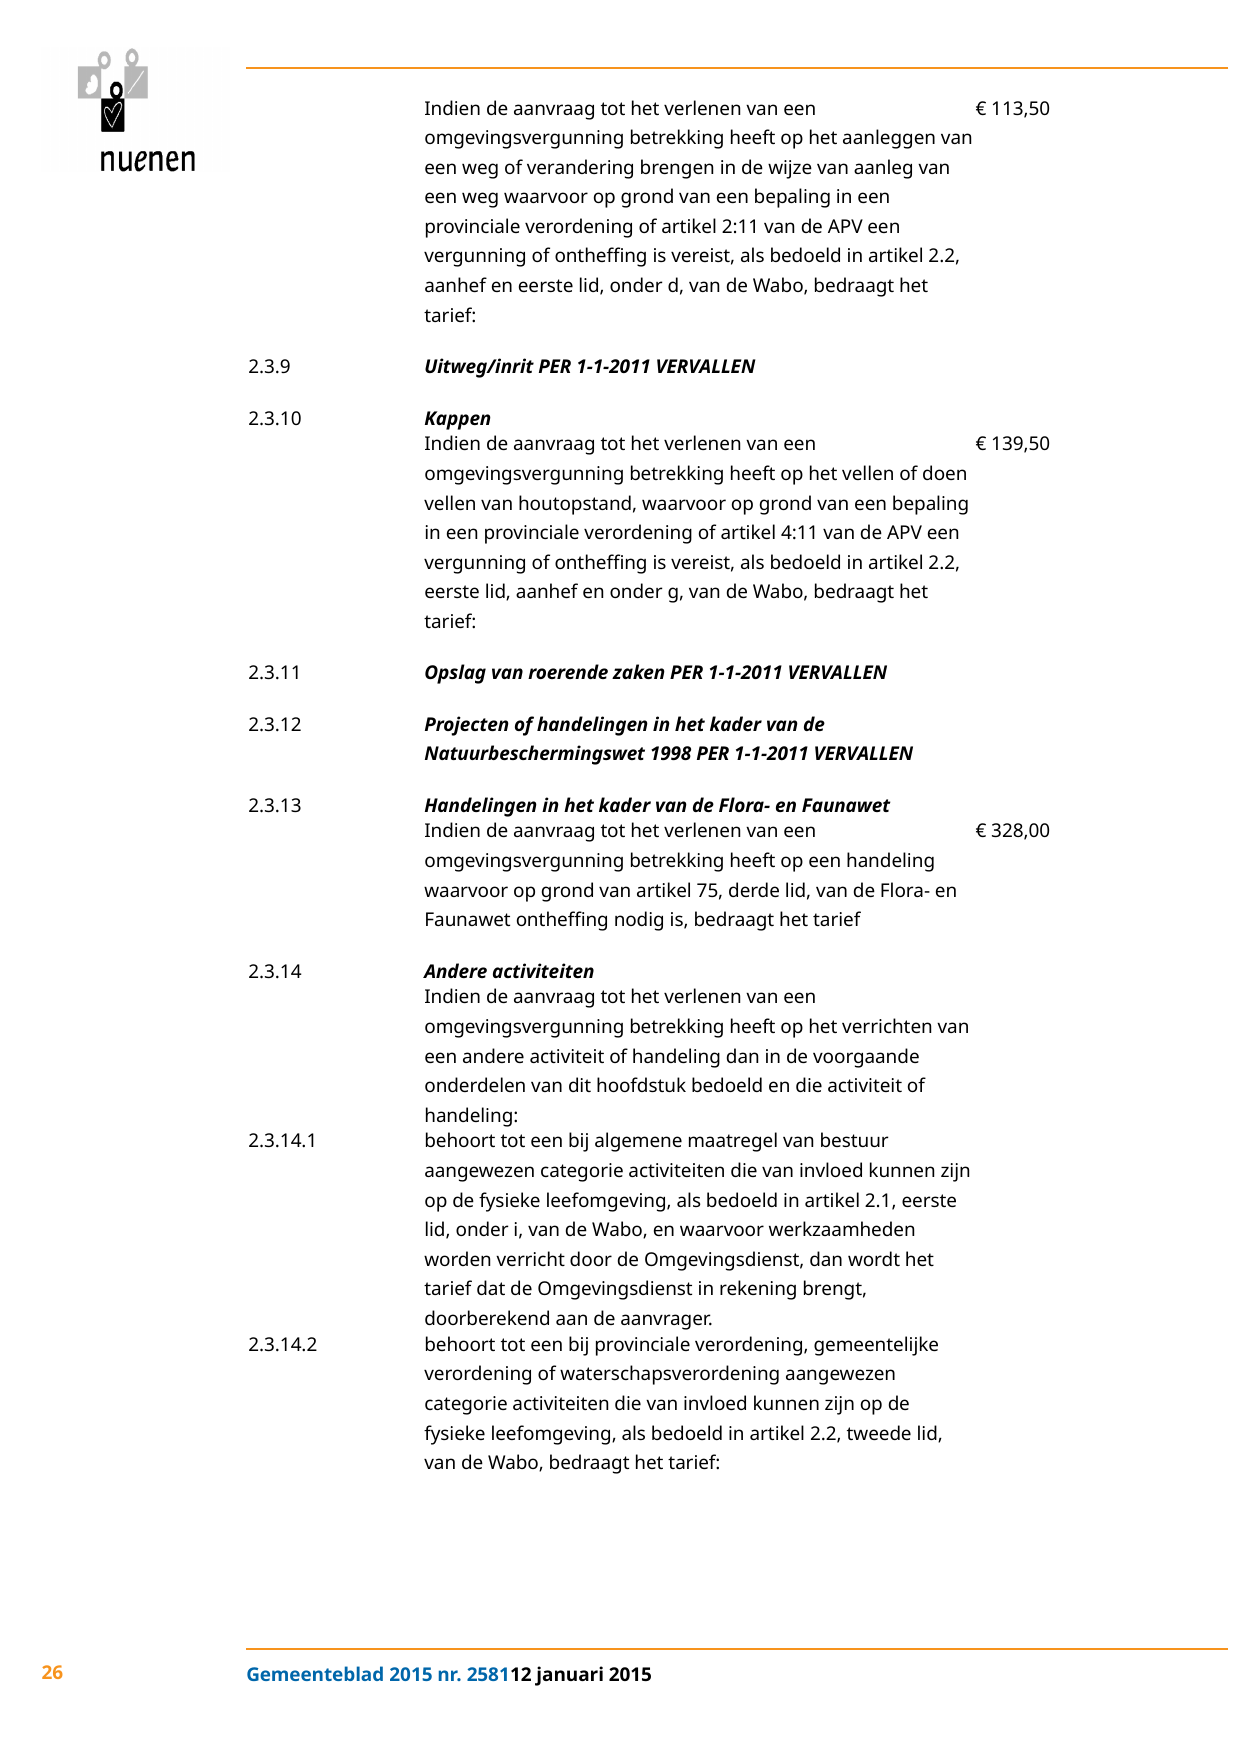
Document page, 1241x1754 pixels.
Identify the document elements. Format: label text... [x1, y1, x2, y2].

table_cell [424, 379, 975, 405]
table_cell € 139,50 [975, 431, 1152, 634]
table_cell Uitweg/inrit PER 1-1-2011 VERVALLEN [424, 353, 975, 379]
table_cell [975, 984, 1152, 1128]
table_cell [975, 958, 1152, 984]
table_cell [975, 711, 1152, 766]
table_cell [248, 818, 424, 932]
table_cell [424, 634, 975, 659]
table_cell [248, 685, 424, 711]
table_cell [424, 328, 975, 353]
table_cell Indien de aanvraag tot het verlenen van een omgevingsvergunning betrekking heeft op het aanleggen van een weg of verandering brengen in de wijze van aanleg van een weg waarvoor op grond van een bepaling in een provinciale verordening of artikel 2:11 van de APV een vergunning of ontheffing is vereist, als bedoeld in artikel 2.2, aanhef en eerste lid, onder d, van de Wabo, bedraagt het tarief: [424, 95, 975, 328]
table_cell 2.3.9 [248, 353, 424, 379]
table_cell [975, 1331, 1152, 1475]
table_cell Andere activiteiten [424, 958, 975, 984]
table_cell 2.3.10 [248, 405, 424, 431]
table_cell [975, 634, 1152, 659]
table_cell [248, 634, 424, 659]
table_cell Handelingen in het kader van de Flora- en Faunawet [424, 792, 975, 818]
table_cell behoort tot een bij algemene maatregel van bestuur aangewezen categorie activiteiten die van invloed kunnen zijn op de fysieke leefomgeving, als bedoeld in artikel 2.1, eerste lid, onder i, van de Wabo, en waarvoor werkzaamheden worden verricht door de Omgevingsdienst, dan wordt het tarief dat de Omgevingsdienst in rekening brengt, doorberekend aan de aanvrager. [424, 1128, 975, 1331]
table_cell 2.3.11 [248, 660, 424, 685]
table_cell 2.3.14.2 [248, 1331, 424, 1475]
table_cell [248, 984, 424, 1128]
table_cell [424, 685, 975, 711]
table_cell [248, 379, 424, 405]
picture [41, 47, 231, 172]
table_cell behoort tot een bij provinciale verordening, gemeentelijke verordening of waterschapsverordening aangewezen categorie activiteiten die van invloed kunnen zijn op de fysieke leefomgeving, als bedoeld in artikel 2.2, tweede lid, van de Wabo, bedraagt het tarief: [424, 1331, 975, 1475]
table_cell € 328,00 [975, 818, 1152, 932]
table_cell [975, 685, 1152, 711]
table_cell Opslag van roerende zaken PER 1-1-2011 VERVALLEN [424, 660, 975, 685]
table_cell [424, 766, 975, 792]
table_cell 2.3.12 [248, 711, 424, 766]
table_cell 2.3.14.1 [248, 1128, 424, 1331]
table_cell Indien de aanvraag tot het verlenen van een omgevingsvergunning betrekking heeft op het verrichten van een andere activiteit of handeling dan in de voorgaande onderdelen van dit hoofdstuk bedoeld en die activiteit of handeling: [424, 984, 975, 1128]
table_cell [975, 1128, 1152, 1331]
table_cell € 113,50 [975, 95, 1152, 328]
table_cell Projecten of handelingen in het kader van de Natuurbeschermingswet 1998 PER 1-1-2011 VERVALLEN [424, 711, 975, 766]
table_cell [975, 766, 1152, 792]
table_cell [975, 405, 1152, 431]
table_cell [248, 431, 424, 634]
table_cell 2.3.13 [248, 792, 424, 818]
table_cell Indien de aanvraag tot het verlenen van een omgevingsvergunning betrekking heeft op een handeling waarvoor op grond van artikel 75, derde lid, van de Flora- en Faunawet ontheffing nodig is, bedraagt het tarief [424, 818, 975, 932]
table_cell [248, 932, 424, 958]
table_cell Indien de aanvraag tot het verlenen van een omgevingsvergunning betrekking heeft op het vellen of doen vellen van houtopstand, waarvoor op grond van een bepaling in een provinciale verordening of artikel 4:11 van de APV een vergunning of ontheffing is vereist, als bedoeld in artikel 2.2, eerste lid, aanhef en onder g, van de Wabo, bedraagt het tarief: [424, 431, 975, 634]
table_cell [248, 95, 424, 328]
table_cell [248, 766, 424, 792]
table_cell [248, 328, 424, 353]
table_cell [975, 792, 1152, 818]
table_cell Kappen [424, 405, 975, 431]
table_cell [424, 932, 975, 958]
table_cell [975, 353, 1152, 379]
table_cell [975, 932, 1152, 958]
table_cell 2.3.14 [248, 958, 424, 984]
table_cell [975, 328, 1152, 353]
table_cell [975, 660, 1152, 685]
table_cell [975, 379, 1152, 405]
